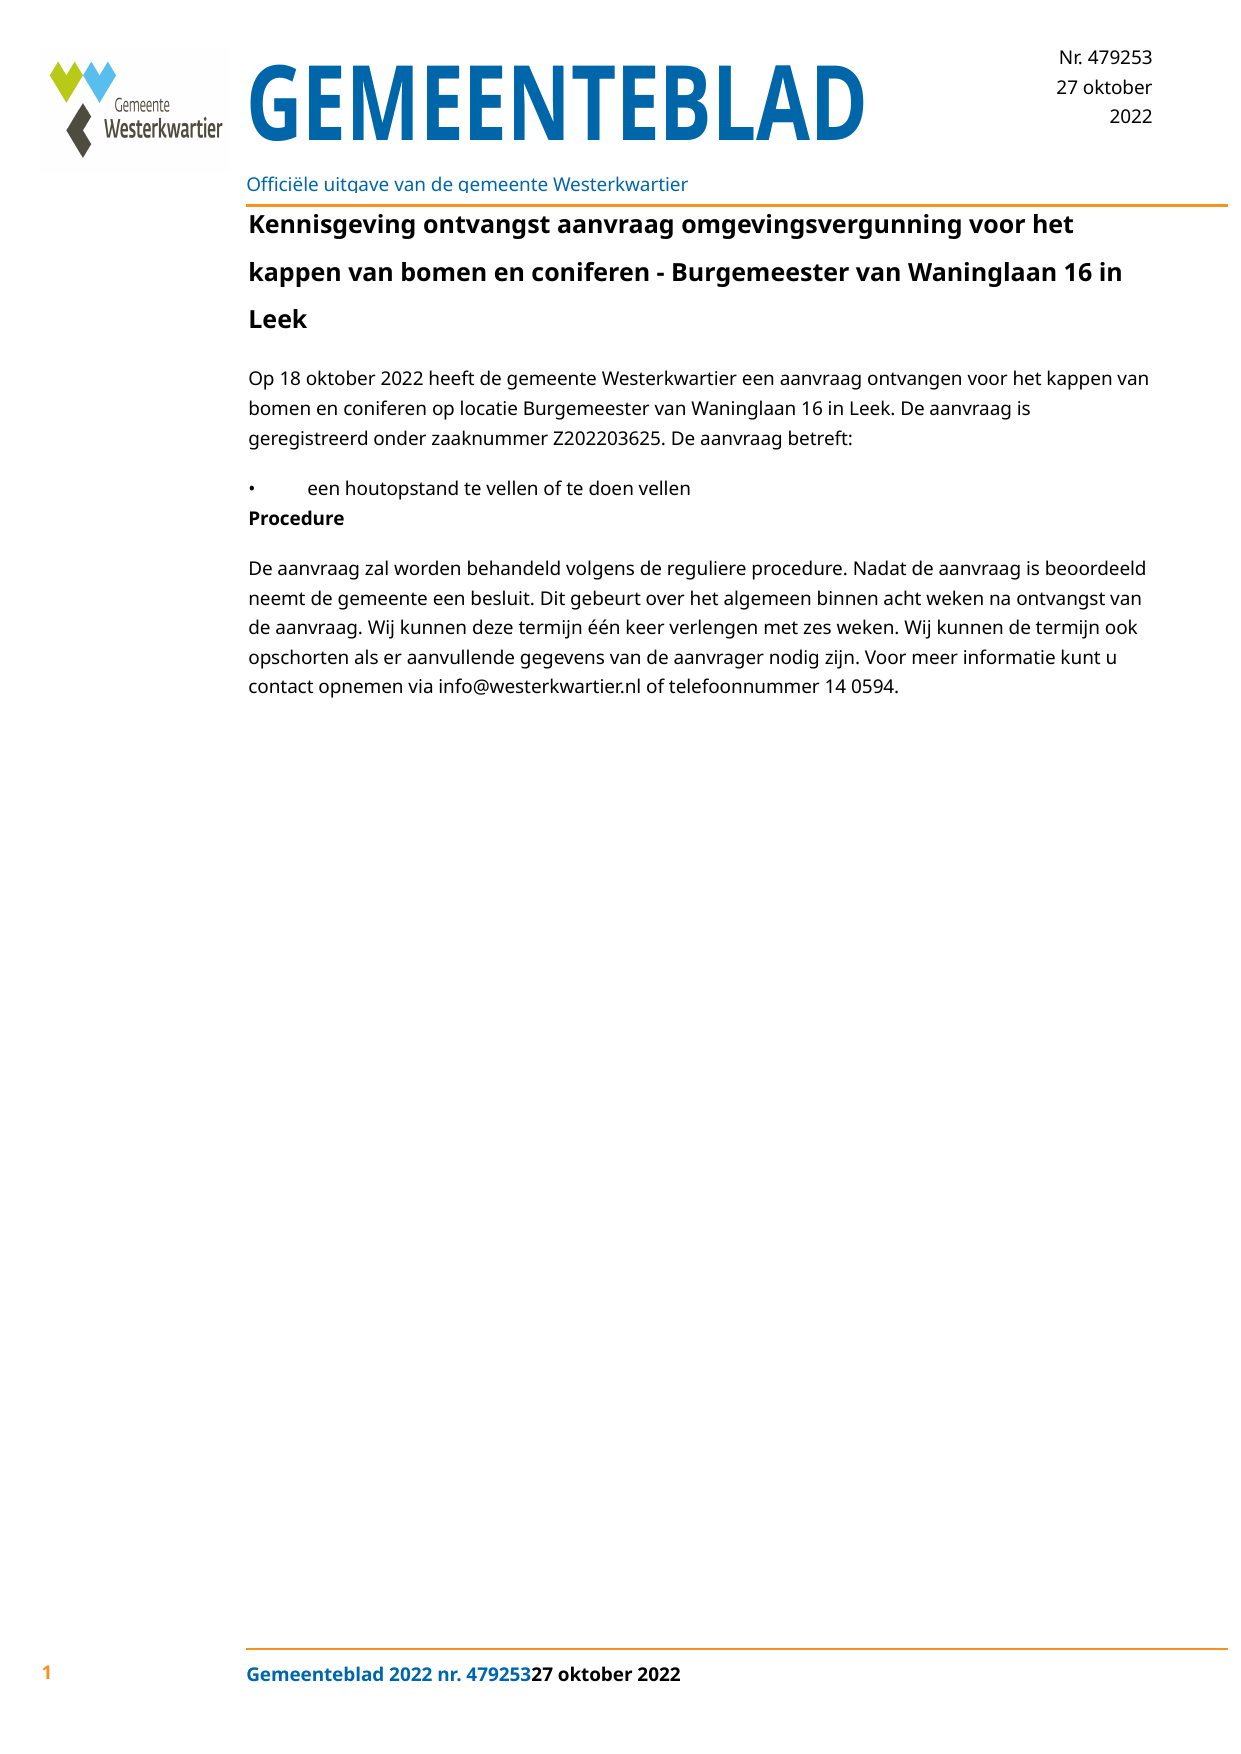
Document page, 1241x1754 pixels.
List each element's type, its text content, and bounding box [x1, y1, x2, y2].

picture [41, 47, 231, 172]
text Procedure [248, 505, 1152, 530]
text Op 18 oktober 2022 heeft de gemeente Westerkwartier een aanvraag ontvangen voor het kappen van bomen en coniferen op locatie Burgemeester van Waninglaan 16 in Leek. De aanvraag is geregistreerd onder zaaknummer Z202203625. De aanvraag betreft: [248, 366, 1152, 450]
text Kennisgeving ontvangst aanvraag omgevingsvergunning voor het kappen van bomen en coniferen - Burgemeester van Waninglaan 16 in Leek [248, 207, 1152, 336]
list een houtopstand te vellen of te doen vellen [248, 475, 1152, 501]
text De aanvraag zal worden behandeld volgens de reguliere procedure. Nadat de aanvraag is beoordeeld neemt de gemeente een besluit. Dit gebeurt over het algemeen binnen acht weken na ontvangst van de aanvraag. Wij kunnen deze termijn één keer verlengen met zes weken. Wij kunnen de termijn ook opschorten als er aanvullende gegevens van de aanvrager nodig zijn. Voor meer informatie kunt u contact opnemen via info@westerkwartier.nl of telefoonnummer 14 0594. [248, 555, 1152, 699]
